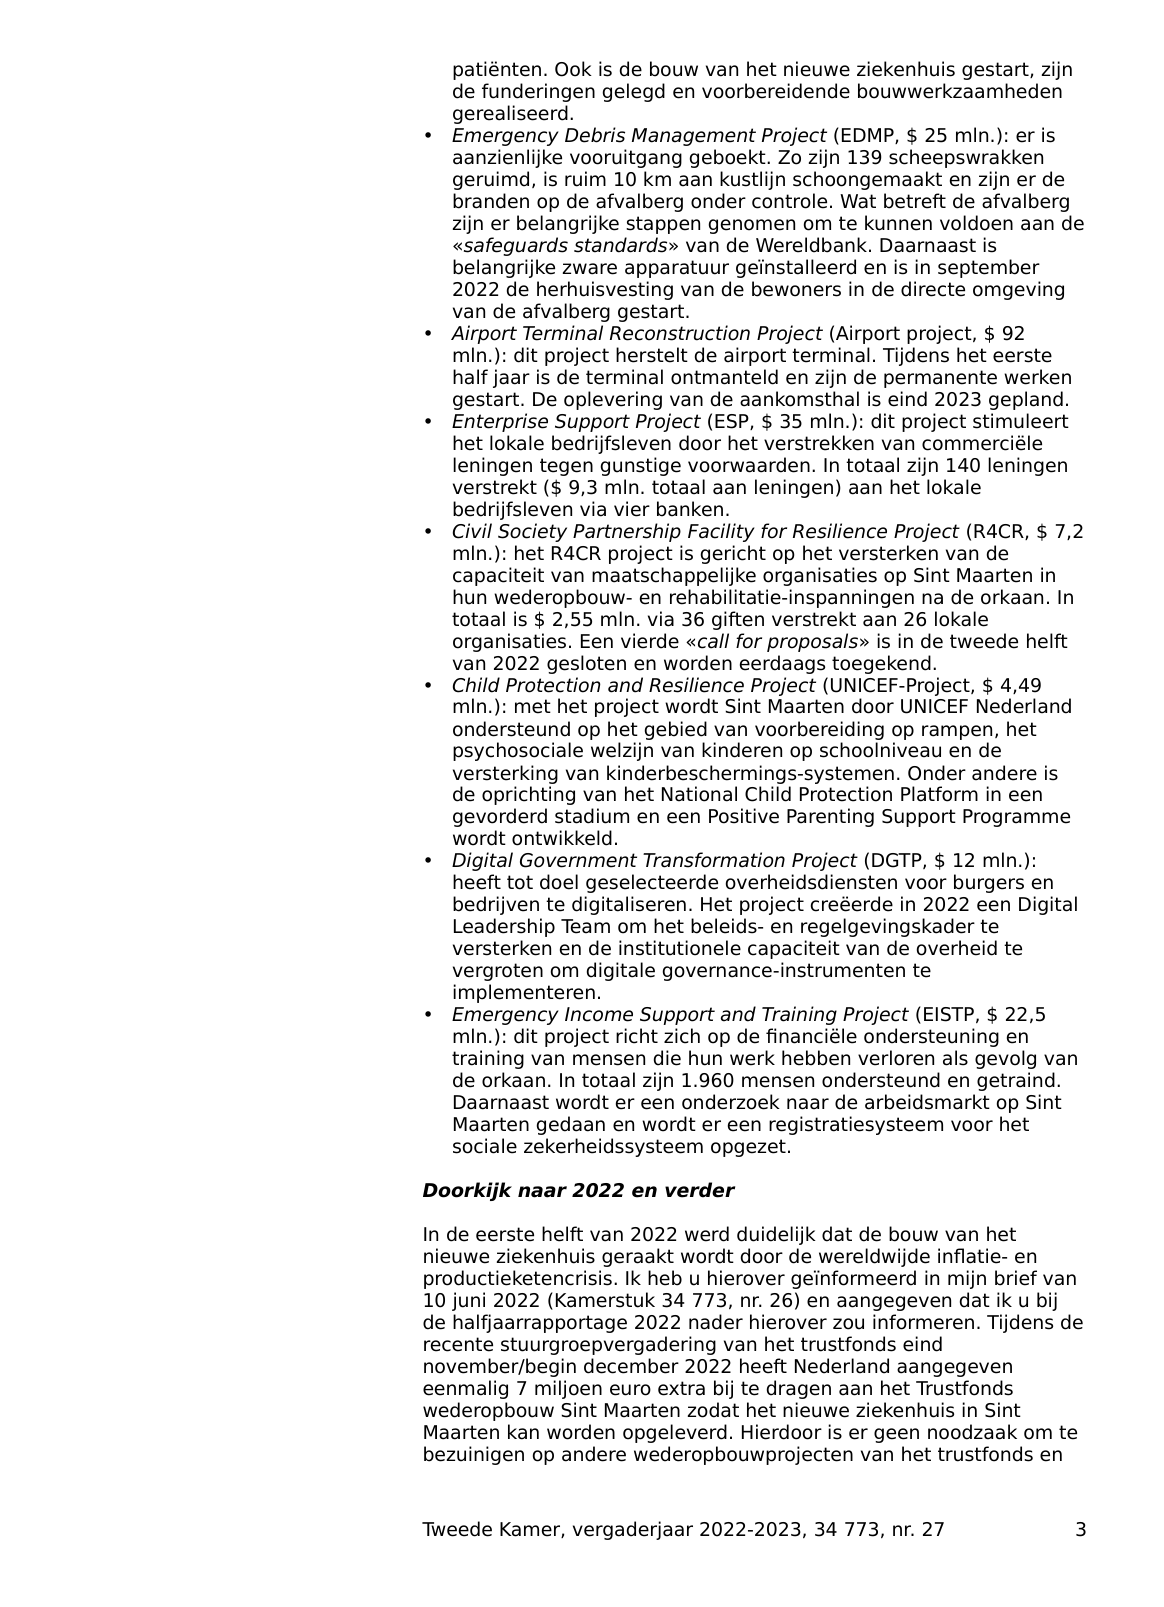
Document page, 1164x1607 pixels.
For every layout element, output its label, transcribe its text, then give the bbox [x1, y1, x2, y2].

text • Airport Terminal Reconstruction Project (Airport project, $ 92 mln.): dit project herstelt de airport terminal. Tijdens het eerste half jaar is de terminal ontmanteld en zijn de permanente werken gestart. De oplevering van de aankomsthal is eind 2023 gepland. [422, 323, 1087, 411]
text • Civil Society Partnership Facility for Resilience Project (R4CR, $ 7,2 mln.): het R4CR project is gericht op het versterken van de capaciteit van maatschappelijke organisaties op Sint Maarten in hun wederopbouw- en rehabilitatie-inspanningen na de orkaan. In totaal is $ 2,55 mln. via 36 giften verstrekt aan 26 lokale organisaties. Een vierde «call for proposals» is in de tweede helft van 2022 gesloten en worden eerdaags toegekend. [422, 521, 1087, 674]
text • Digital Government Transformation Project (DGTP, $ 12 mln.): heeft tot doel geselecteerde overheidsdiensten voor burgers en bedrijven te digitaliseren. Het project creëerde in 2022 een Digital Leadership Team om het beleids- en regelgevingskader te versterken en de institutionele capaciteit van de overheid te vergroten om digitale governance-instrumenten te implementeren. [422, 850, 1087, 1004]
subtitle Doorkijk naar 2022 en verder [422, 1180, 1087, 1202]
text • Emergency Debris Management Project (EDMP, $ 25 mln.): er is aanzienlijke vooruitgang geboekt. Zo zijn 139 scheepswrakken geruimd, is ruim 10 km aan kustlijn schoongemaakt en zijn er de branden op de afvalberg onder controle. Wat betreft de afvalberg zijn er belangrijke stappen genomen om te kunnen voldoen aan de «safeguards standards» van de Wereldbank. Daarnaast is belangrijke zware apparatuur geïnstalleerd en is in september 2022 de herhuisvesting van de bewoners in de directe omgeving van de afvalberg gestart. [422, 125, 1087, 323]
text patiënten. Ook is de bouw van het nieuwe ziekenhuis gestart, zijn de funderingen gelegd en voorbereidende bouwwerkzaamheden gerealiseerd. [422, 59, 1087, 125]
text • Emergency Income Support and Training Project (EISTP, $ 22,5 mln.): dit project richt zich op de financiële ondersteuning en training van mensen die hun werk hebben verloren als gevolg van de orkaan. In totaal zijn 1.960 mensen ondersteund en getraind. Daarnaast wordt er een onderzoek naar de arbeidsmarkt op Sint Maarten gedaan en wordt er een registratiesysteem voor het sociale zekerheidssysteem opgezet. [422, 1004, 1087, 1158]
text In de eerste helft van 2022 werd duidelijk dat de bouw van het nieuwe ziekenhuis geraakt wordt door de wereldwijde inflatie- en productieketencrisis. Ik heb u hierover geïnformeerd in mijn brief van 10 juni 2022 (Kamerstuk 34 773, nr. 26) en aangegeven dat ik u bij de halfjaarrapportage 2022 nader hierover zou informeren. Tijdens de recente stuurgroepvergadering van het trustfonds eind november/begin december 2022 heeft Nederland aangegeven eenmalig 7 miljoen euro extra bij te dragen aan het Trustfonds wederopbouw Sint Maarten zodat het nieuwe ziekenhuis in Sint Maarten kan worden opgeleverd. Hierdoor is er geen noodzaak om te bezuinigen op andere wederopbouwprojecten van het trustfonds en [422, 1224, 1087, 1466]
text • Child Protection and Resilience Project (UNICEF-Project, $ 4,49 mln.): met het project wordt Sint Maarten door UNICEF Nederland ondersteund op het gebied van voorbereiding op rampen, het psychosociale welzijn van kinderen op schoolniveau en de versterking van kinderbeschermings-systemen. Onder andere is de oprichting van het National Child Protection Platform in een gevorderd stadium en een Positive Parenting Support Programme wordt ontwikkeld. [422, 674, 1087, 850]
text • Enterprise Support Project (ESP, $ 35 mln.): dit project stimuleert het lokale bedrijfsleven door het verstrekken van commerciële leningen tegen gunstige voorwaarden. In totaal zijn 140 leningen verstrekt ($ 9,3 mln. totaal aan leningen) aan het lokale bedrijfsleven via vier banken. [422, 411, 1087, 521]
